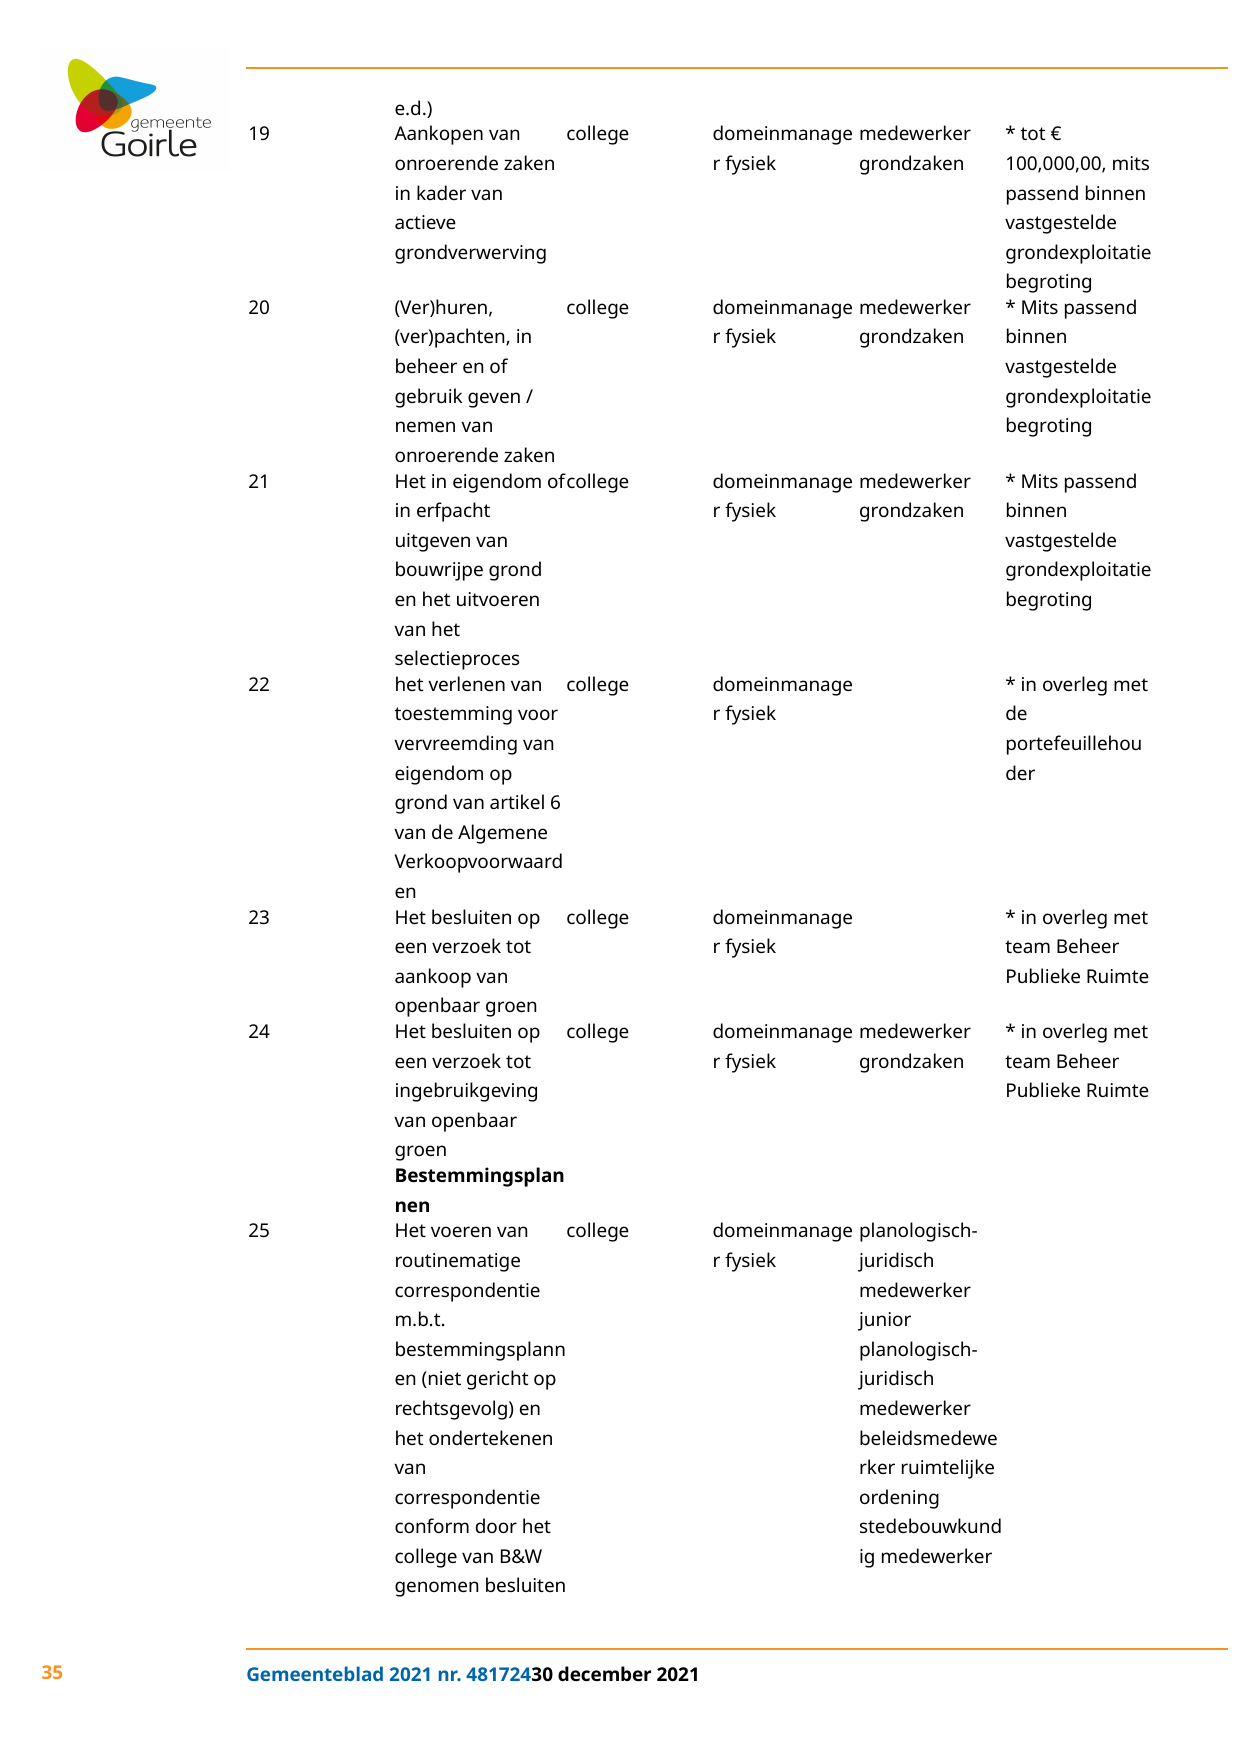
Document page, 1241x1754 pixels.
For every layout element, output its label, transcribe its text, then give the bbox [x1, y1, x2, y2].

table_cell college [566, 294, 712, 468]
table_cell * in overleg met team Beheer Publieke Ruimte [1005, 904, 1152, 1018]
table_cell 21 [248, 468, 394, 671]
table_cell 23 [248, 904, 394, 1018]
table_cell (Ver)huren, (ver)pachten, in beheer en of gebruik geven / nemen van onroerende zaken [394, 294, 566, 468]
table_cell college [566, 1018, 712, 1162]
table_cell college [566, 468, 712, 671]
table_cell Het voeren van routinematige correspondentie m.b.t. bestemmingsplannen (niet gericht op rechtsgevolg) en het ondertekenen van correspondentie conform door het college van B&W genomen besluiten [394, 1218, 566, 1598]
table_cell [859, 1163, 1005, 1218]
table_cell Het in eigendom of in erfpacht uitgeven van bouwrijpe grond en het uitvoeren van het selectieproces [394, 468, 566, 671]
table_cell domeinmanager fysiek [713, 671, 859, 904]
table_cell [859, 671, 1005, 904]
table_cell medewerker grondzaken [859, 121, 1005, 294]
table_cell [566, 1163, 712, 1218]
table_cell domeinmanager fysiek [713, 468, 859, 671]
table_cell college [566, 1218, 712, 1598]
table_cell Bestemmingsplannen [394, 1163, 566, 1218]
picture [41, 47, 231, 172]
table_cell [1005, 1218, 1152, 1598]
table_cell * in overleg met team Beheer Publieke Ruimte [1005, 1018, 1152, 1162]
table_cell [248, 95, 394, 121]
table_cell college [566, 904, 712, 1018]
table_cell het verlenen van toestemming voor vervreemding van eigendom op grond van artikel 6 van de Algemene Verkoopvoorwaarden [394, 671, 566, 904]
table_cell [566, 95, 712, 121]
table_cell * Mits passend binnen vastgestelde grondexploitatiebegroting [1005, 468, 1152, 671]
table_cell [1005, 95, 1152, 121]
table_cell e.d.) [394, 95, 566, 121]
table_cell 22 [248, 671, 394, 904]
table_cell 25 [248, 1218, 394, 1598]
table_cell Het besluiten op een verzoek tot aankoop van openbaar groen [394, 904, 566, 1018]
table_cell 20 [248, 294, 394, 468]
table_cell domeinmanager fysiek [713, 294, 859, 468]
table_cell [859, 95, 1005, 121]
table_cell * in overleg met de portefeuillehouder [1005, 671, 1152, 904]
table_cell domeinmanager fysiek [713, 1018, 859, 1162]
table_cell college [566, 671, 712, 904]
table_cell 19 [248, 121, 394, 294]
table_cell [859, 904, 1005, 1018]
table_cell domeinmanager fysiek [713, 1218, 859, 1598]
table_cell Het besluiten op een verzoek tot ingebruikgeving van openbaar groen [394, 1018, 566, 1162]
table_cell [1005, 1163, 1152, 1218]
table_cell college [566, 121, 712, 294]
table_cell medewerker grondzaken [859, 1018, 1005, 1162]
table_cell domeinmanager fysiek [713, 904, 859, 1018]
table_cell [713, 95, 859, 121]
table_cell * tot € 100,000,00, mits passend binnen vastgestelde grondexploitatiebegroting [1005, 121, 1152, 294]
table_cell domeinmanager fysiek [713, 121, 859, 294]
table_cell [248, 1163, 394, 1218]
table_cell Aankopen van onroerende zaken in kader van actieve grondverwerving [394, 121, 566, 294]
table_cell medewerker grondzaken [859, 294, 1005, 468]
table_cell [713, 1163, 859, 1218]
table_cell planologisch-juridisch medewerker junior planologisch-juridisch medewerker beleidsmedewerker ruimtelijke ordening stedebouwkundig medewerker [859, 1218, 1005, 1598]
table_cell 24 [248, 1018, 394, 1162]
table_cell * Mits passend binnen vastgestelde grondexploitatiebegroting [1005, 294, 1152, 468]
table_cell medewerker grondzaken [859, 468, 1005, 671]
